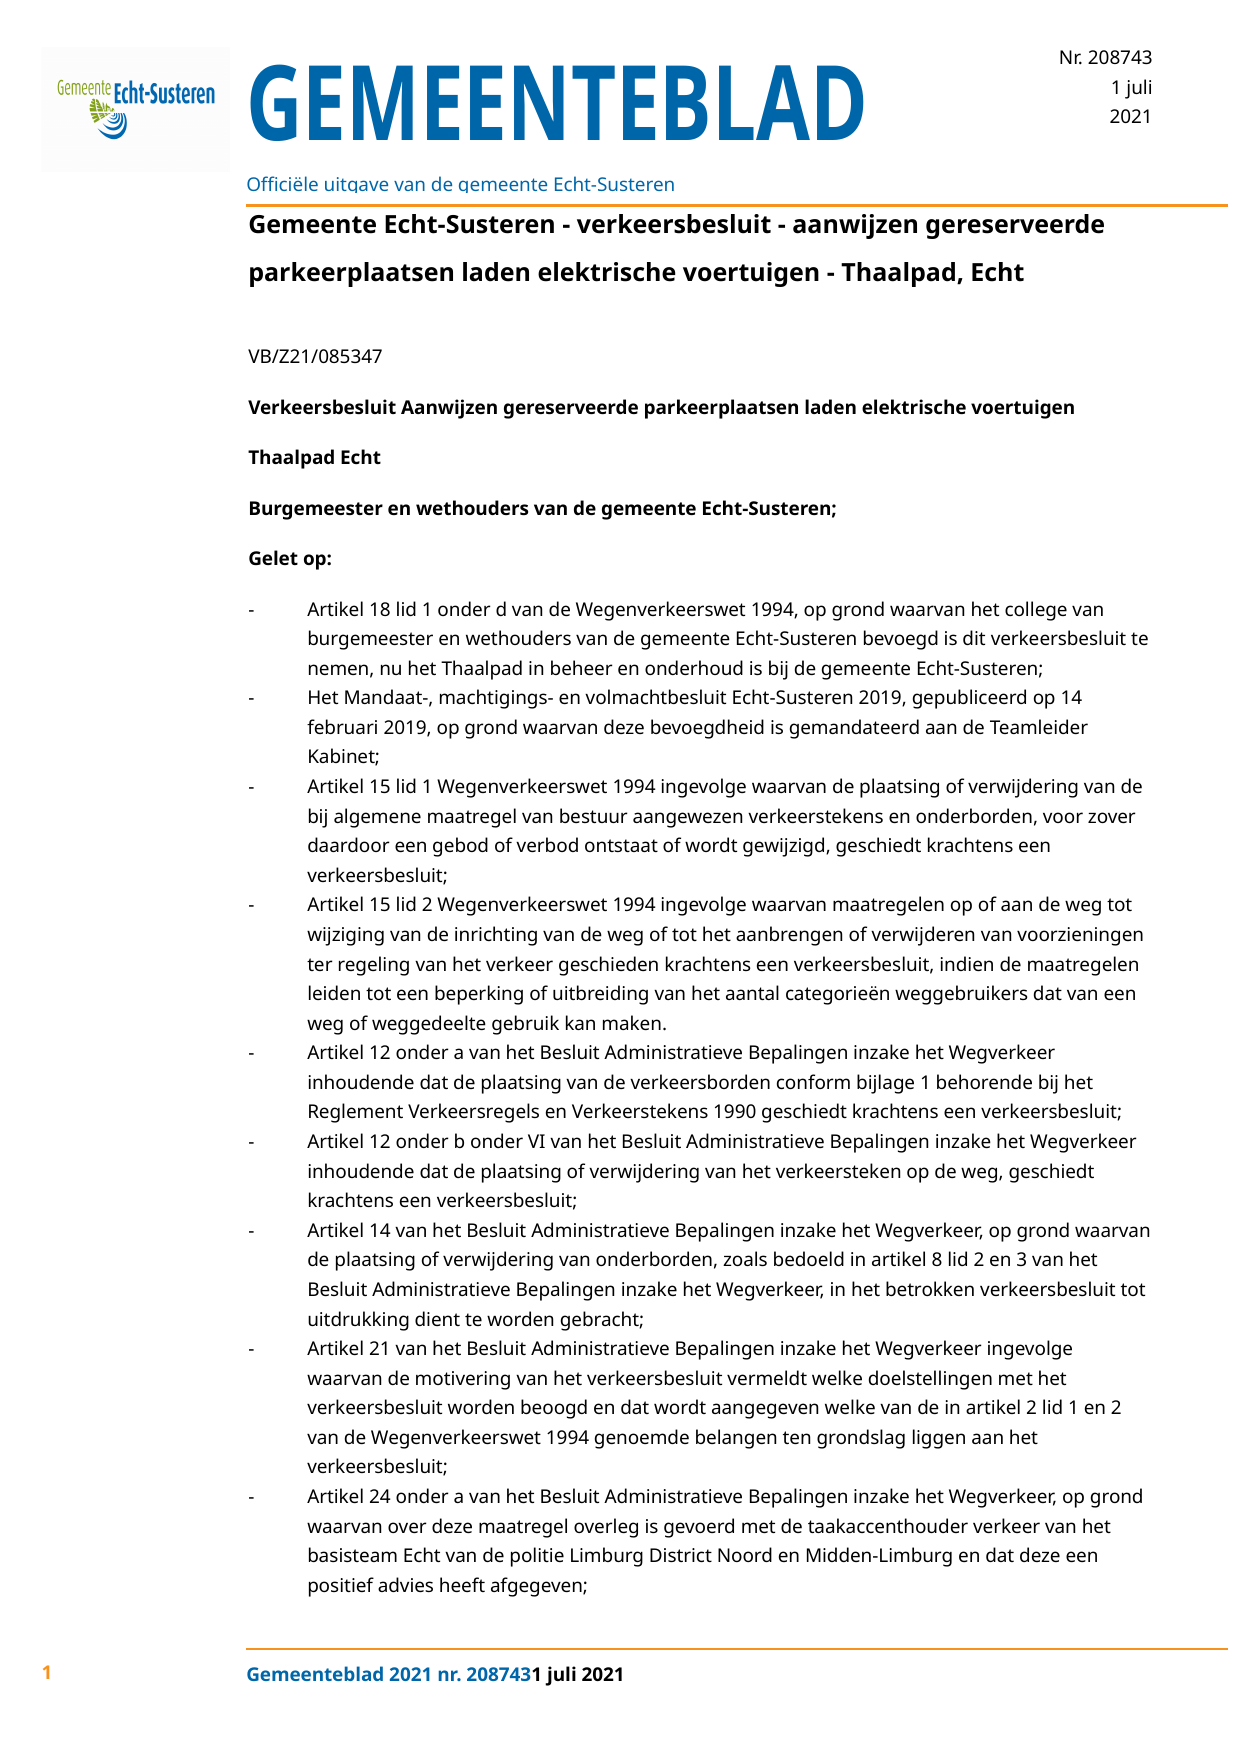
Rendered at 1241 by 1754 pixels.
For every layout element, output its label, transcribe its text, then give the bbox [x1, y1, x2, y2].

text Burgemeester en wethouders van de gemeente Echt-Susteren; [248, 495, 1152, 521]
list Artikel 21 van het Besluit Administratieve Bepalingen inzake het Wegverkeer ingevolge waarvan de motivering van het verkeersbesluit vermeldt welke doelstellingen met het verkeersbesluit worden beoogd en dat wordt aangegeven welke van de in artikel 2 lid 1 en 2 van de Wegenverkeerswet 1994 genoemde belangen ten grondslag liggen aan het verkeersbesluit; [248, 1335, 1152, 1479]
text Gelet op: [248, 545, 1152, 571]
list Artikel 18 lid 1 onder d van de Wegenverkeerswet 1994, op grond waarvan het college van burgemeester en wethouders van de gemeente Echt-Susteren bevoegd is dit verkeersbesluit te nemen, nu het Thaalpad in beheer en onderhoud is bij de gemeente Echt-Susteren; [248, 596, 1152, 681]
list Artikel 24 onder a van het Besluit Administratieve Bepalingen inzake het Wegverkeer, op grond waarvan over deze maatregel overleg is gevoerd met de taakaccenthouder verkeer van het basisteam Echt van de politie Limburg District Noord en Midden-Limburg en dat deze een positief advies heeft afgegeven; [248, 1483, 1152, 1598]
list Artikel 12 onder b onder VI van het Besluit Administratieve Bepalingen inzake het Wegverkeer inhoudende dat de plaatsing of verwijdering van het verkeersteken op de weg, geschiedt krachtens een verkeersbesluit; [248, 1128, 1152, 1213]
list Artikel 15 lid 1 Wegenverkeerswet 1994 ingevolge waarvan de plaatsing of verwijdering van de bij algemene maatregel van bestuur aangewezen verkeerstekens en onderborden, voor zover daardoor een gebod of verbod ontstaat of wordt gewijzigd, geschiedt krachtens een verkeersbesluit; [248, 773, 1152, 888]
text Gemeente Echt-Susteren - verkeersbesluit - aanwijzen gereserveerde parkeerplaatsen laden elektrische voertuigen - Thaalpad, Echt [248, 207, 1152, 288]
picture [41, 47, 231, 172]
text Verkeersbesluit Aanwijzen gereserveerde parkeerplaatsen laden elektrische voertuigen [248, 394, 1152, 420]
list Artikel 14 van het Besluit Administratieve Bepalingen inzake het Wegverkeer, op grond waarvan de plaatsing of verwijdering van onderborden, zoals bedoeld in artikel 8 lid 2 en 3 van het Besluit Administratieve Bepalingen inzake het Wegverkeer, in het betrokken verkeersbesluit tot uitdrukking dient te worden gebracht; [248, 1217, 1152, 1331]
list Artikel 12 onder a van het Besluit Administratieve Bepalingen inzake het Wegverkeer inhoudende dat de plaatsing van de verkeersborden conform bijlage 1 behorende bij het Reglement Verkeersregels en Verkeerstekens 1990 geschiedt krachtens een verkeersbesluit; [248, 1039, 1152, 1124]
list Artikel 15 lid 2 Wegenverkeerswet 1994 ingevolge waarvan maatregelen op of aan de weg tot wijziging van de inrichting van de weg of tot het aanbrengen of verwijderen van voorzieningen ter regeling van het verkeer geschieden krachtens een verkeersbesluit, indien de maatregelen leiden tot een beperking of uitbreiding van het aantal categorieën weggebruikers dat van een weg of weggedeelte gebruik kan maken. [248, 892, 1152, 1036]
text Thaalpad Echt [248, 444, 1152, 470]
list Het Mandaat-, machtigings- en volmachtbesluit Echt-Susteren 2019, gepubliceerd op 14 februari 2019, op grond waarvan deze bevoegdheid is gemandateerd aan de Teamleider Kabinet; [248, 684, 1152, 769]
text VB/Z21/085347 [248, 344, 1152, 369]
